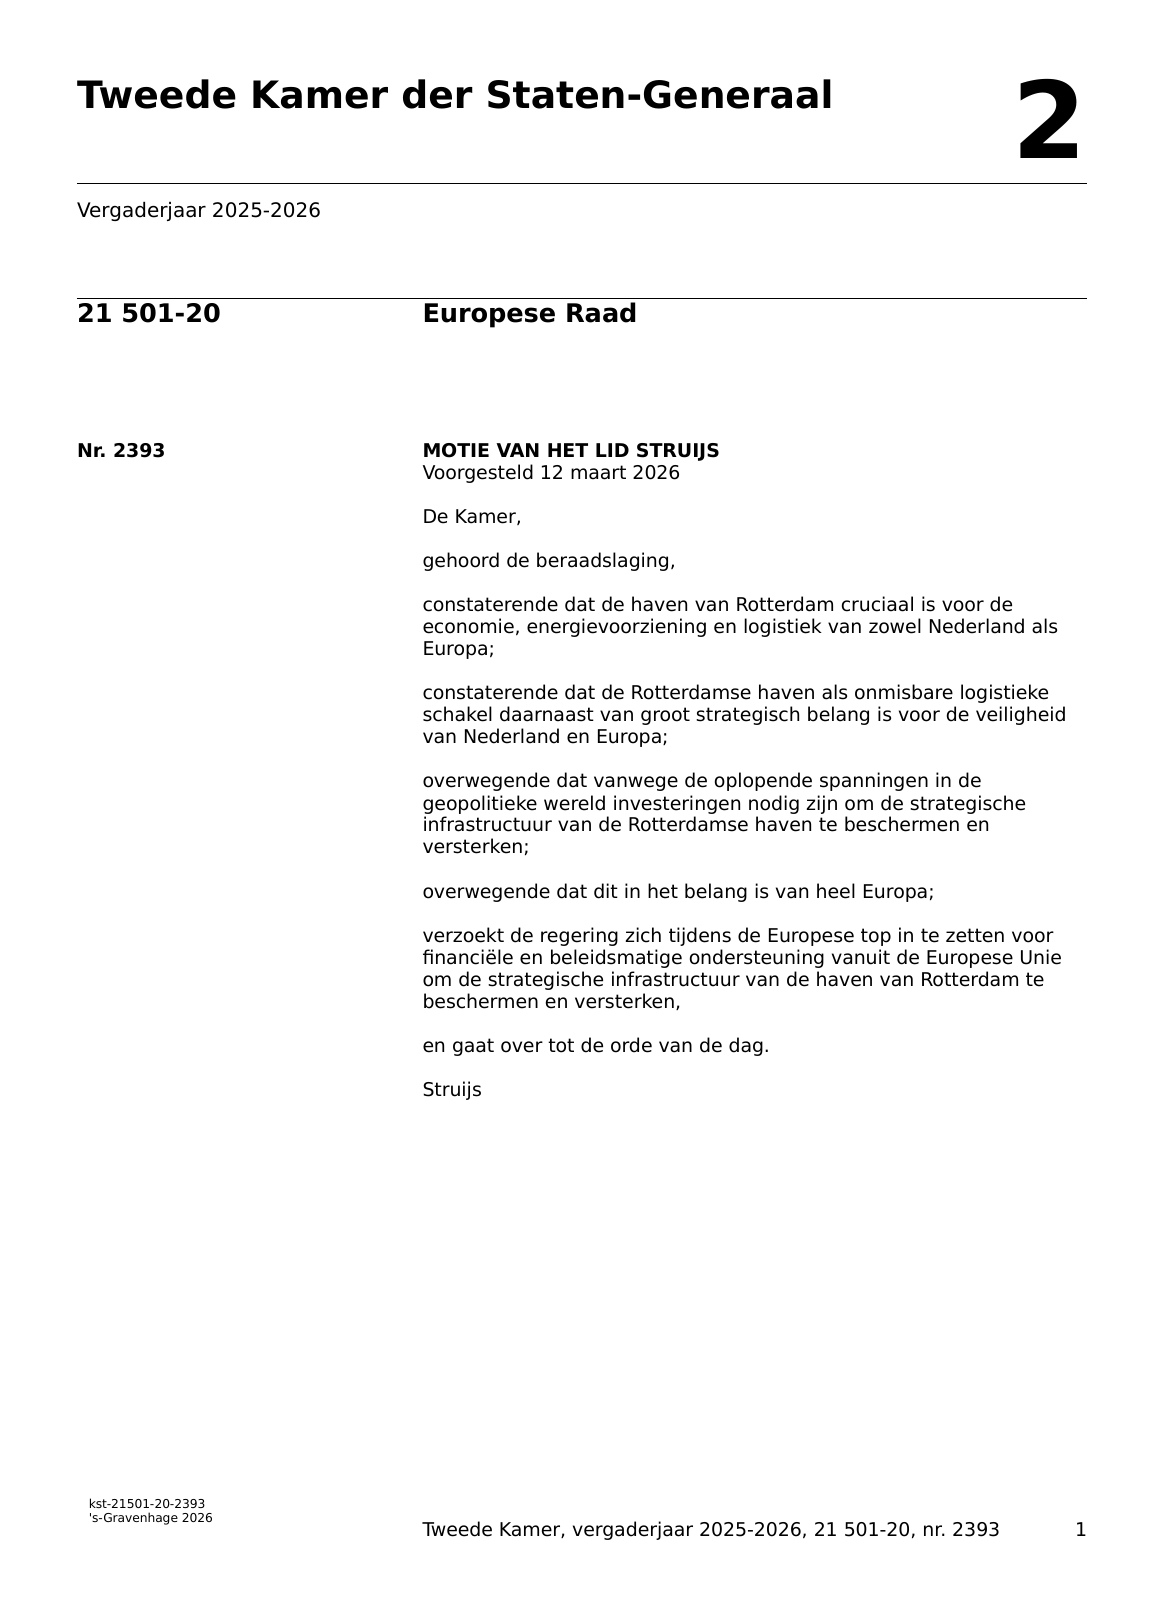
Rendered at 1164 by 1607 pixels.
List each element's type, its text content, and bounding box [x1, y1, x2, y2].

text gehoord de beraadslaging, [422, 550, 1087, 572]
text De Kamer, [422, 506, 1087, 528]
table_header Tweede Kamer der Staten-Generaal [77, 59, 886, 183]
subtitle 21 501-20 Europese Raad [77, 299, 1087, 329]
text kst-21501-20-2393 [88, 1497, 323, 1511]
text verzoekt de regering zich tijdens de Europese top in te zetten voor financiële en beleidsmatige ondersteuning vanuit de Europese Unie om de strategische infrastructuur van de haven van Rotterdam te beschermen en versterken, [422, 925, 1087, 1013]
text overwegende dat vanwege de oplopende spanningen in de geopolitieke wereld investeringen nodig zijn om de strategische infrastructuur van de Rotterdamse haven te beschermen en versterken; [422, 770, 1087, 858]
text en gaat over tot de orde van de dag. [422, 1035, 1087, 1057]
text 's-Gravenhage 2026 [88, 1511, 323, 1525]
table_header 2 [886, 59, 1087, 183]
text overwegende dat dit in het belang is van heel Europa; [422, 881, 1087, 902]
subtitle Nr. 2393 MOTIE VAN HET LID STRUIJS [77, 440, 1087, 462]
text constaterende dat de Rotterdamse haven als onmisbare logistieke schakel daarnaast van groot strategisch belang is voor de veiligheid van Nederland en Europa; [422, 682, 1087, 748]
text Struijs [422, 1079, 1087, 1101]
text constaterende dat de haven van Rotterdam cruciaal is voor de economie, energievoorziening en logistiek van zowel Nederland als Europa; [422, 594, 1087, 660]
text Voorgesteld 12 maart 2026 [422, 462, 1087, 484]
table_cell Vergaderjaar 2025-2026 [77, 184, 1087, 298]
